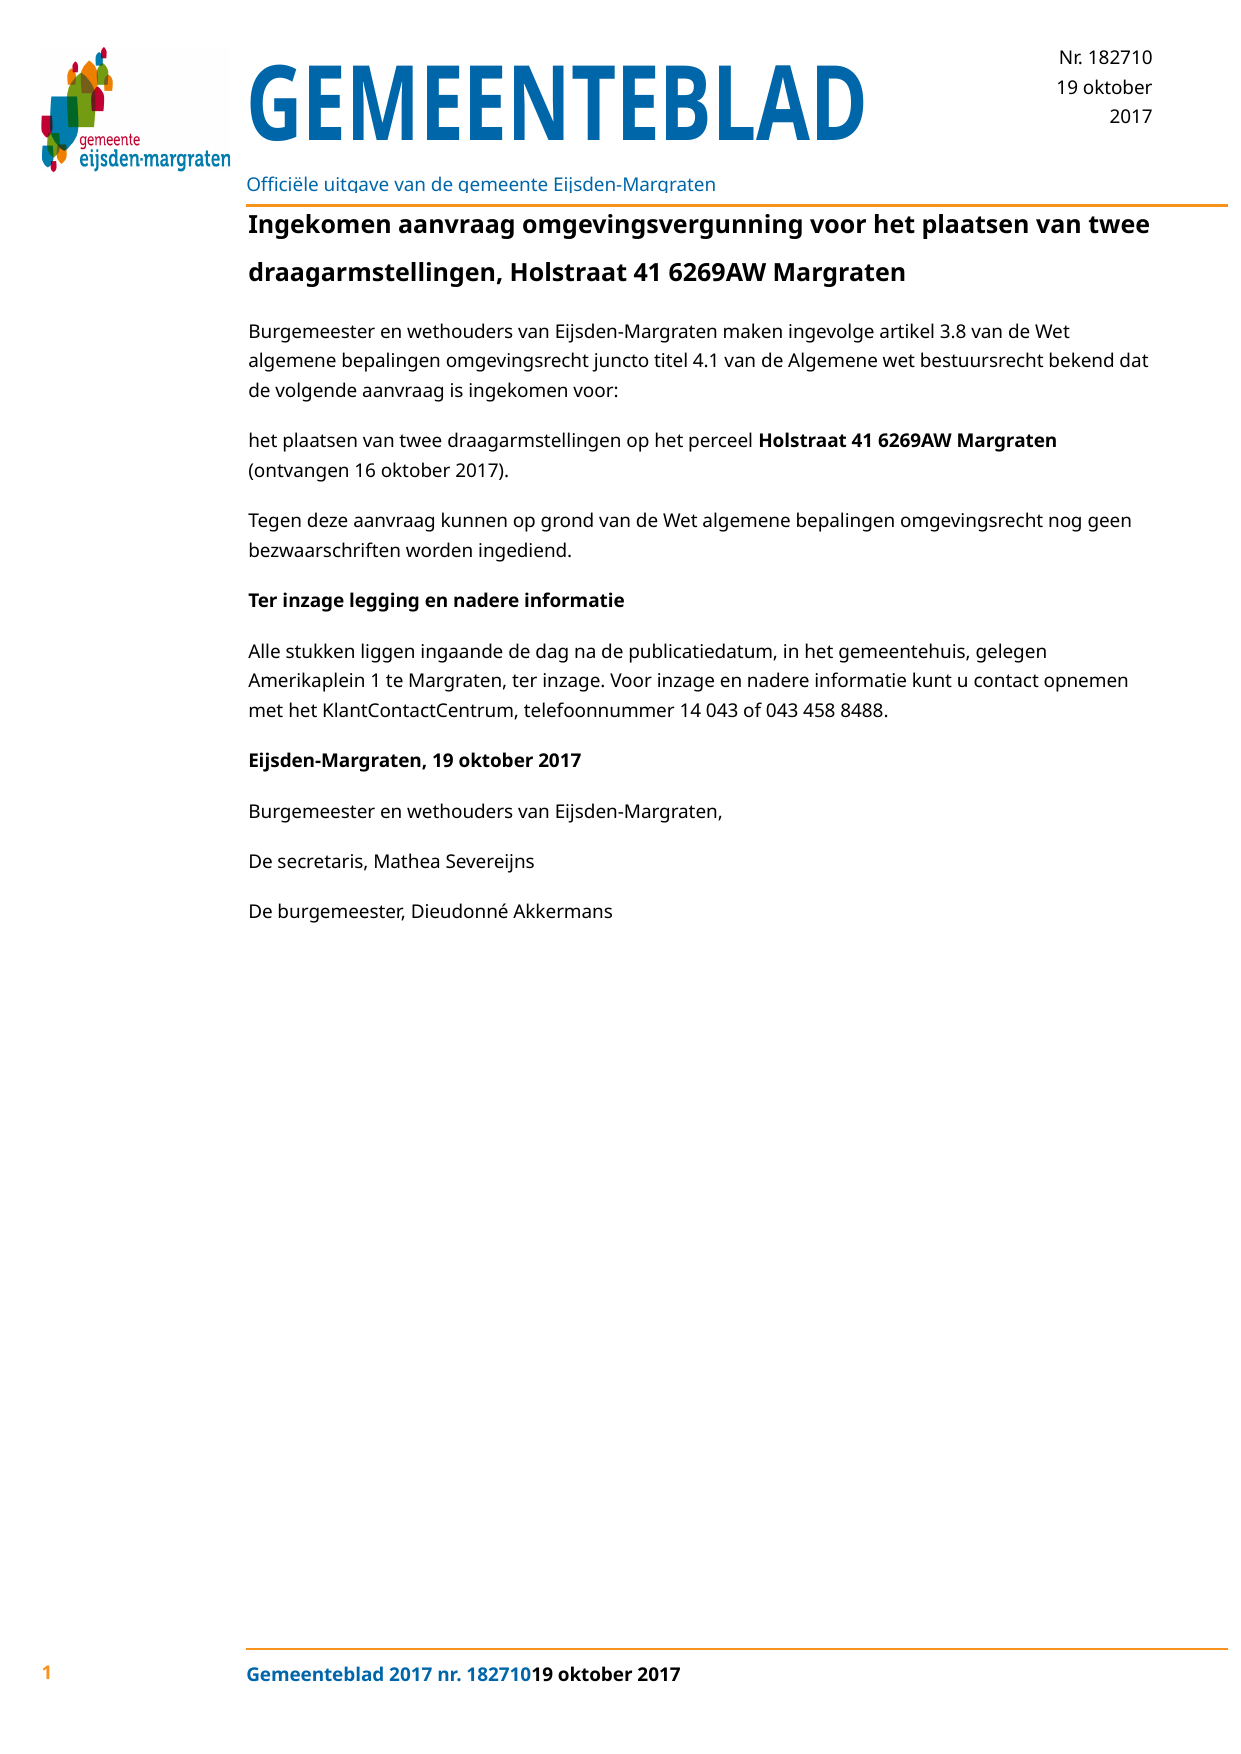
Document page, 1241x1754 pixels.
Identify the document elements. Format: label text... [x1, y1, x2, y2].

text het plaatsen van twee draagarmstellingen op het perceel Holstraat 41 6269AW Margraten (ontvangen 16 oktober 2017). [248, 427, 1152, 483]
picture [41, 47, 231, 172]
text De burgemeester, Dieudonné Akkermans [248, 899, 1152, 924]
text Burgemeester en wethouders van Eijsden-Margraten maken ingevolge artikel 3.8 van de Wet algemene bepalingen omgevingsrecht juncto titel 4.1 van de Algemene wet bestuursrecht bekend dat de volgende aanvraag is ingekomen voor: [248, 318, 1152, 403]
text Alle stukken liggen ingaande de dag na de publicatiedatum, in het gemeentehuis, gelegen Amerikaplein 1 te Margraten, ter inzage. Voor inzage en nadere informatie kunt u contact opnemen met het KlantContactCentrum, telefoonnummer 14 043 of 043 458 8488. [248, 638, 1152, 723]
text Burgemeester en wethouders van Eijsden-Margraten, [248, 798, 1152, 824]
text De secretaris, Mathea Severeijns [248, 848, 1152, 874]
text Eijsden-Margraten, 19 oktober 2017 [248, 747, 1152, 773]
text Ter inzage legging en nadere informatie [248, 587, 1152, 613]
text Tegen deze aanvraag kunnen op grond van de Wet algemene bepalingen omgevingsrecht nog geen bezwaarschriften worden ingediend. [248, 507, 1152, 563]
text Ingekomen aanvraag omgevingsvergunning voor het plaatsen van twee draagarmstellingen, Holstraat 41 6269AW Margraten [248, 207, 1152, 288]
